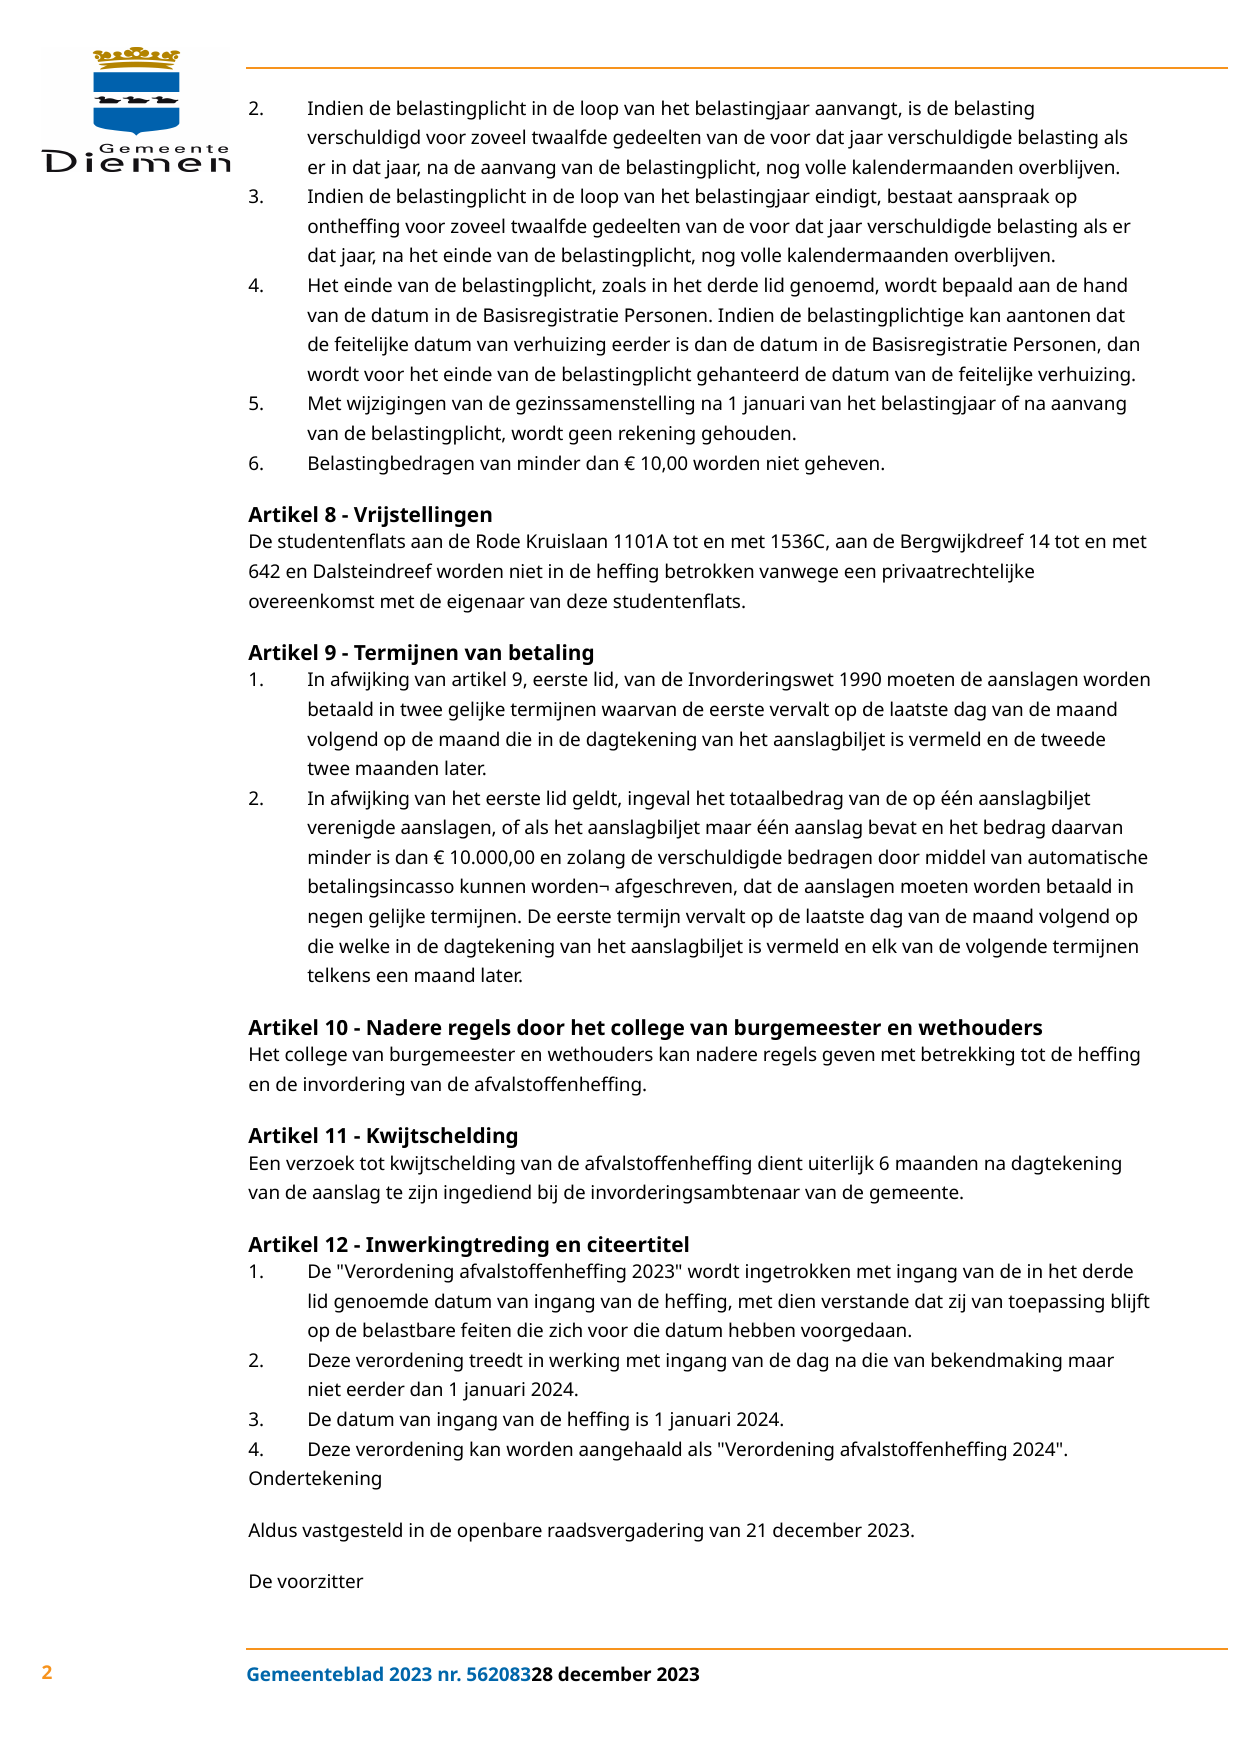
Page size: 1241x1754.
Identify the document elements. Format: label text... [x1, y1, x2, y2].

list Indien de belastingplicht in de loop van het belastingjaar aanvangt, is de belasting verschuldigd voor zoveel twaalfde gedeelten van de voor dat jaar verschuldigde belasting als er in dat jaar, na de aanvang van de belastingplicht, nog volle kalendermaanden overblijven. [248, 95, 1152, 180]
list De datum van ingang van de heffing is 1 januari 2024. [248, 1406, 1152, 1432]
list Belastingbedragen van minder dan € 10,00 worden niet geheven. [248, 450, 1152, 476]
picture [41, 47, 231, 172]
text Ondertekening [248, 1465, 1152, 1491]
text Het college van burgemeester en wethouders kan nadere regels geven met betrekking tot de heffing en de invordering van de afvalstoffenheffing. [248, 1041, 1152, 1097]
text De voorzitter [248, 1568, 1152, 1594]
text Artikel 8 - Vrijstellingen [248, 500, 1152, 529]
text Artikel 11 - Kwijtschelding [248, 1121, 1152, 1150]
list Indien de belastingplicht in de loop van het belastingjaar eindigt, bestaat aanspraak op ontheffing voor zoveel twaalfde gedeelten van de voor dat jaar verschuldigde belasting als er dat jaar, na het einde van de belastingplicht, nog volle kalendermaanden overblijven. [248, 183, 1152, 268]
text Artikel 12 - Inwerkingtreding en citeertitel [248, 1230, 1152, 1258]
text Artikel 10 - Nadere regels door het college van burgemeester en wethouders [248, 1013, 1152, 1041]
list De "Verordening afvalstoffenheffing 2023" wordt ingetrokken met ingang van de in het derde lid genoemde datum van ingang van de heffing, met dien verstande dat zij van toepassing blijft op de belastbare feiten die zich voor die datum hebben voorgedaan. [248, 1258, 1152, 1343]
list Met wijzigingen van de gezinssamenstelling na 1 januari van het belastingjaar of na aanvang van de belastingplicht, wordt geen rekening gehouden. [248, 391, 1152, 446]
list Deze verordening treedt in werking met ingang van de dag na die van bekendmaking maar niet eerder dan 1 januari 2024. [248, 1347, 1152, 1402]
list Deze verordening kan worden aangehaald als "Verordening afvalstoffenheffing 2024". [248, 1436, 1152, 1461]
text Aldus vastgesteld in de openbare raadsvergadering van 21 december 2023. [248, 1517, 1152, 1542]
list Het einde van de belastingplicht, zoals in het derde lid genoemd, wordt bepaald aan de hand van de datum in de Basisregistratie Personen. Indien de belastingplichtige kan aantonen dat de feitelijke datum van verhuizing eerder is dan de datum in de Basisregistratie Personen, dan wordt voor het einde van de belastingplicht gehanteerd de datum van de feitelijke verhuizing. [248, 272, 1152, 387]
text De studentenflats aan de Rode Kruislaan 1101A tot en met 1536C, aan de Bergwijkdreef 14 tot en met 642 en Dalsteindreef worden niet in de heffing betrokken vanwege een privaatrechtelijke overeenkomst met de eigenaar van deze studentenflats. [248, 529, 1152, 613]
list In afwijking van het eerste lid geldt, ingeval het totaalbedrag van de op één aanslagbiljet verenigde aanslagen, of als het aanslagbiljet maar één aanslag bevat en het bedrag daarvan minder is dan € 10.000,00 en zolang de verschuldigde bedragen door middel van automatische betalingsincasso kunnen worden¬ afgeschreven, dat de aanslagen moeten worden betaald in negen gelijke termijnen. De eerste termijn vervalt op de laatste dag van de maand volgend op die welke in de dagtekening van het aanslagbiljet is vermeld en elk van de volgende termijnen telkens een maand later. [248, 785, 1152, 988]
list In afwijking van artikel 9, eerste lid, van de Invorderingswet 1990 moeten de aanslagen worden betaald in twee gelijke termijnen waarvan de eerste vervalt op de laatste dag van de maand volgend op de maand die in de dagtekening van het aanslagbiljet is vermeld en de tweede twee maanden later. [248, 667, 1152, 781]
text Artikel 9 - Termijnen van betaling [248, 638, 1152, 667]
text Een verzoek tot kwijtschelding van de afvalstoffenheffing dient uiterlijk 6 maanden na dagtekening van de aanslag te zijn ingediend bij de invorderingsambtenaar van de gemeente. [248, 1150, 1152, 1205]
